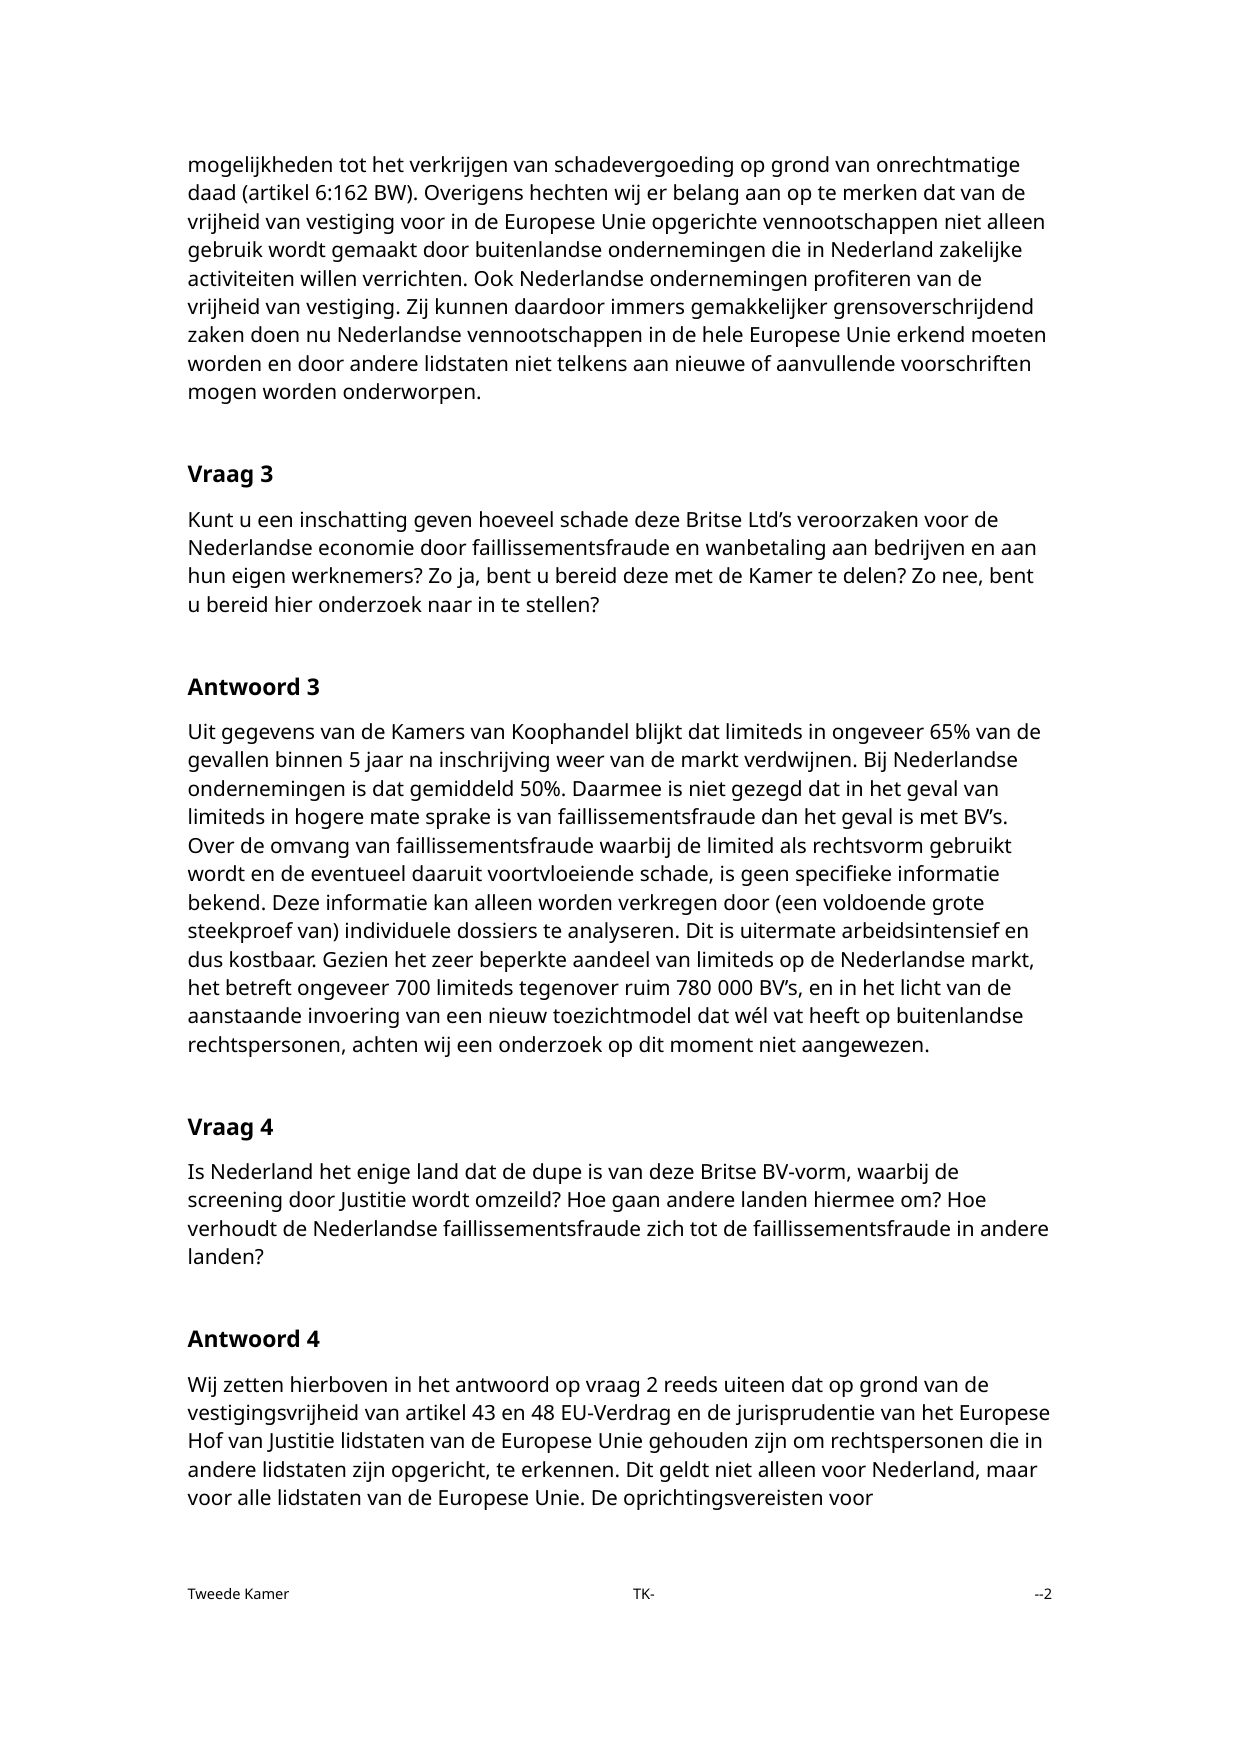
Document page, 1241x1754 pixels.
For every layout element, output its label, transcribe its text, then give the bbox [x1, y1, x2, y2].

subtitle Antwoord 3 [187, 671, 1053, 702]
text Uit gegevens van de Kamers van Koophandel blijkt dat limiteds in ongeveer 65% van de gevallen binnen 5 jaar na inschrijving weer van de markt verdwijnen. Bij Nederlandse ondernemingen is dat gemiddeld 50%. Daarmee is niet gezegd dat in het geval van limiteds in hogere mate sprake is van faillissementsfraude dan het geval is met BV’s. Over de omvang van faillissementsfraude waarbij de limited als rechtsvorm gebruikt wordt en de eventueel daaruit voortvloeiende schade, is geen specifieke informatie bekend. Deze informatie kan alleen worden verkregen door (een voldoende grote steekproef van) individuele dossiers te analyseren. Dit is uitermate arbeidsintensief en dus kostbaar. Gezien het zeer beperkte aandeel van limiteds op de Nederlandse markt, het betreft ongeveer 700 limiteds tegenover ruim 780 000 BV’s, en in het licht van de aanstaande invoering van een nieuw toezichtmodel dat wél vat heeft op buitenlandse rechtspersonen, achten wij een onderzoek op dit moment niet aangewezen. [187, 717, 1053, 1058]
subtitle Antwoord 4 [187, 1323, 1053, 1355]
subtitle Vraag 4 [187, 1111, 1053, 1142]
text mogelijkheden tot het verkrijgen van schadevergoeding op grond van onrechtmatige daad (artikel 6:162 BW). Overigens hechten wij er belang aan op te merken dat van de vrijheid van vestiging voor in de Europese Unie opgerichte vennootschappen niet alleen gebruik wordt gemaakt door buitenlandse ondernemingen die in Nederland zakelijke activiteiten willen verrichten. Ook Nederlandse ondernemingen profiteren van de vrijheid van vestiging. Zij kunnen daardoor immers gemakkelijker grensoverschrijdend zaken doen nu Nederlandse vennootschappen in de hele Europese Unie erkend moeten worden en door andere lidstaten niet telkens aan nieuwe of aanvullende voorschriften mogen worden onderworpen. [187, 150, 1053, 406]
text Is Nederland het enige land dat de dupe is van deze Britse BV-vorm, waarbij de screening door Justitie wordt omzeild? Hoe gaan andere landen hiermee om? Hoe verhoudt de Nederlandse faillissementsfraude zich tot de faillissementsfraude in andere landen? [187, 1157, 1053, 1271]
subtitle Vraag 3 [187, 458, 1053, 490]
text Kunt u een inschatting geven hoeveel schade deze Britse Ltd’s veroorzaken voor de Nederlandse economie door faillissementsfraude en wanbetaling aan bedrijven en aan hun eigen werknemers? Zo ja, bent u bereid deze met de Kamer te delen? Zo nee, bent u bereid hier onderzoek naar in te stellen? [187, 505, 1053, 618]
text Wij zetten hierboven in het antwoord op vraag 2 reeds uiteen dat op grond van de vestigingsvrijheid van artikel 43 en 48 EU-Verdrag en de jurisprudentie van het Europese Hof van Justitie lidstaten van de Europese Unie gehouden zijn om rechtspersonen die in andere lidstaten zijn opgericht, te erkennen. Dit geldt niet alleen voor Nederland, maar voor alle lidstaten van de Europese Unie. De oprichtingsvereisten voor [187, 1370, 1053, 1512]
